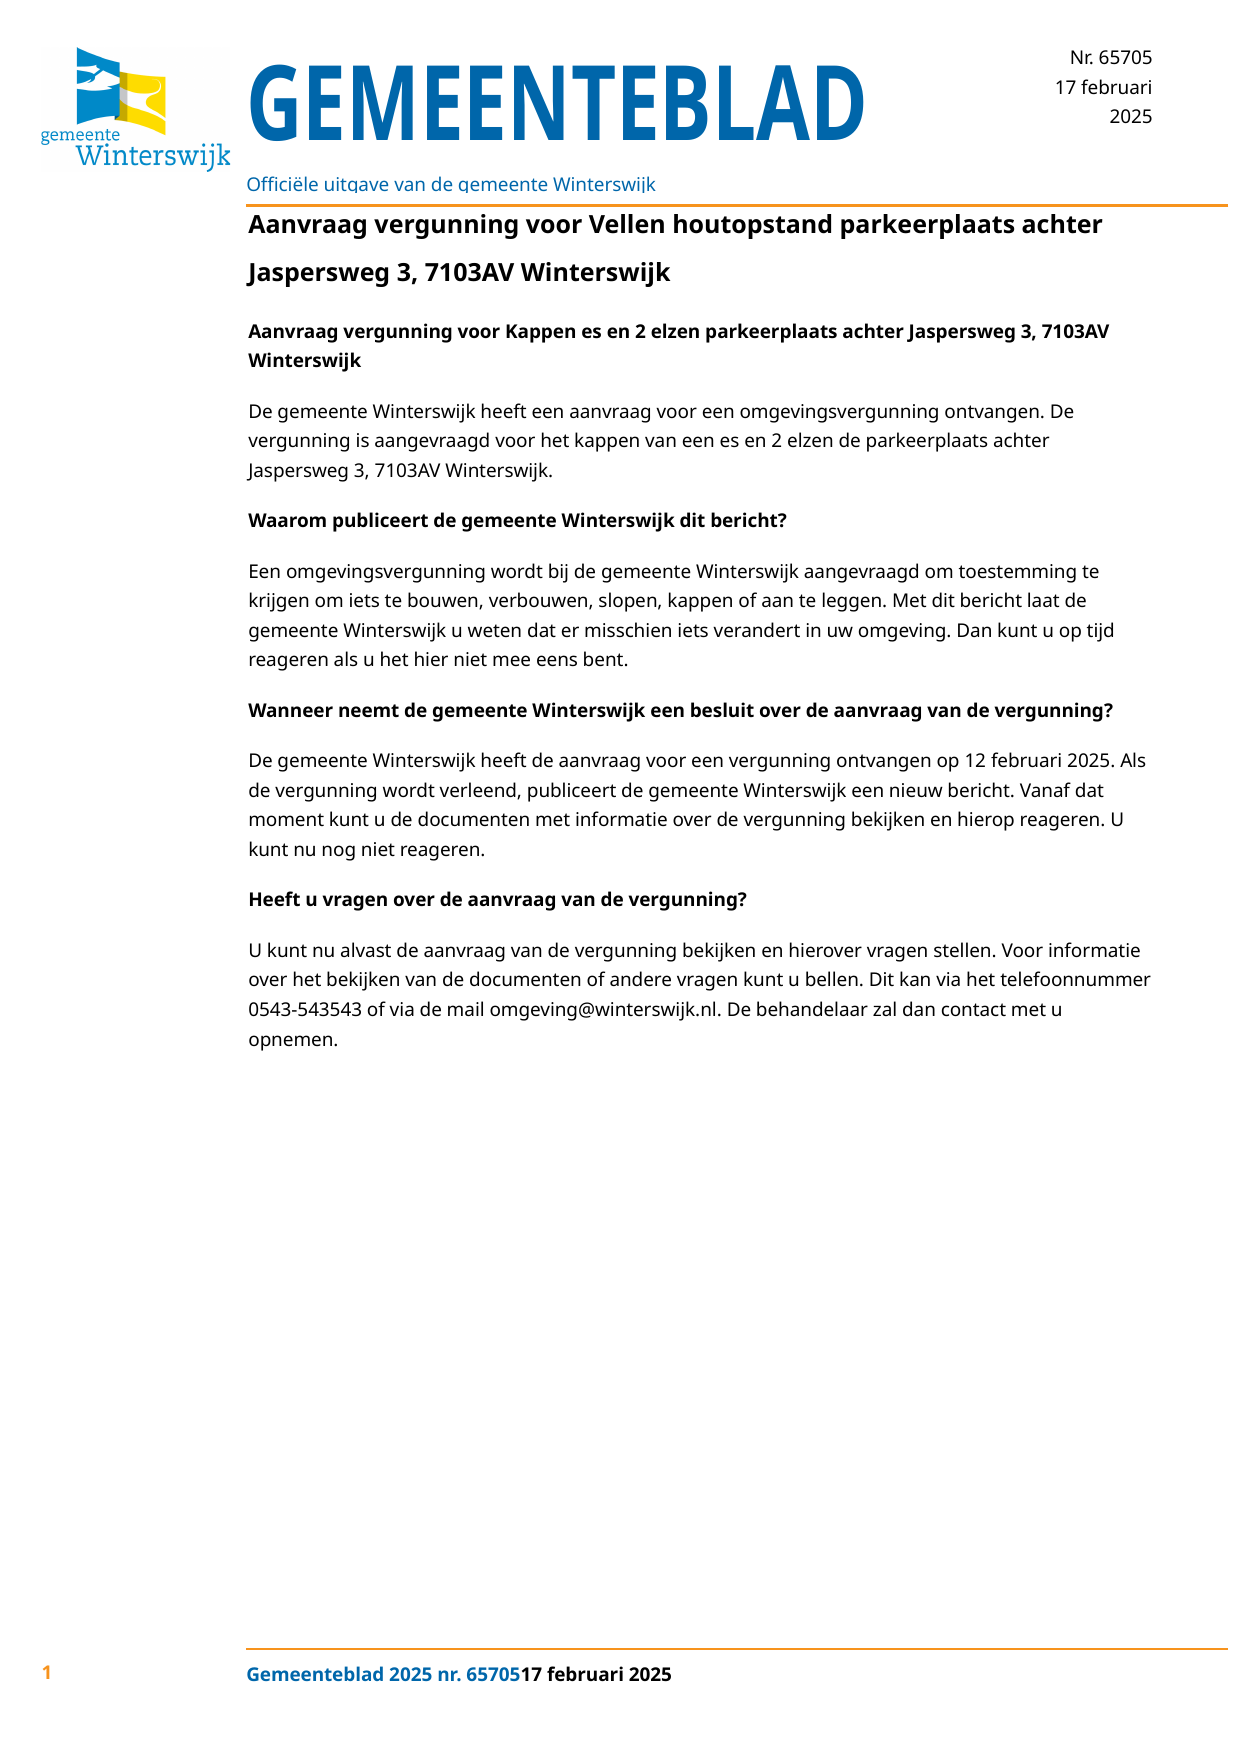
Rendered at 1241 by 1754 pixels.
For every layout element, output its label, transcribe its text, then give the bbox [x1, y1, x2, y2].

text Heeft u vragen over de aanvraag van de vergunning? [248, 887, 1152, 912]
picture [225, 153, 231, 162]
picture [41, 47, 231, 172]
text Aanvraag vergunning voor Kappen es en 2 elzen parkeerplaats achter Jaspersweg 3, 7103AV Winterswijk [248, 318, 1152, 373]
text Wanneer neemt de gemeente Winterswijk een besluit over de aanvraag van de vergunning? [248, 697, 1152, 723]
text U kunt nu alvast de aanvraag van de vergunning bekijken en hierover vragen stellen. Voor informatie over het bekijken van de documenten of andere vragen kunt u bellen. Dit kan via het telefoonnummer 0543-543543 of via de mail omgeving@winterswijk.nl. De behandelaar zal dan contact met u opnemen. [248, 937, 1152, 1052]
text De gemeente Winterswijk heeft een aanvraag voor een omgevingsvergunning ontvangen. De vergunning is aangevraagd voor het kappen van een es en 2 elzen de parkeerplaats achter Jaspersweg 3, 7103AV Winterswijk. [248, 398, 1152, 483]
text Waarom publiceert de gemeente Winterswijk dit bericht? [248, 507, 1152, 533]
text Aanvraag vergunning voor Vellen houtopstand parkeerplaats achter Jaspersweg 3, 7103AV Winterswijk [248, 207, 1152, 288]
text De gemeente Winterswijk heeft de aanvraag voor een vergunning ontvangen op 12 februari 2025. Als de vergunning wordt verleend, publiceert de gemeente Winterswijk een nieuw bericht. Vanaf dat moment kunt u de documenten met informatie over de vergunning bekijken en hierop reageren. U kunt nu nog niet reageren. [248, 747, 1152, 862]
text Een omgevingsvergunning wordt bij de gemeente Winterswijk aangevraagd om toestemming te krijgen om iets te bouwen, verbouwen, slopen, kappen of aan te leggen. Met dit bericht laat de gemeente Winterswijk u weten dat er misschien iets verandert in uw omgeving. Dan kunt u op tijd reageren als u het hier niet mee eens bent. [248, 558, 1152, 672]
